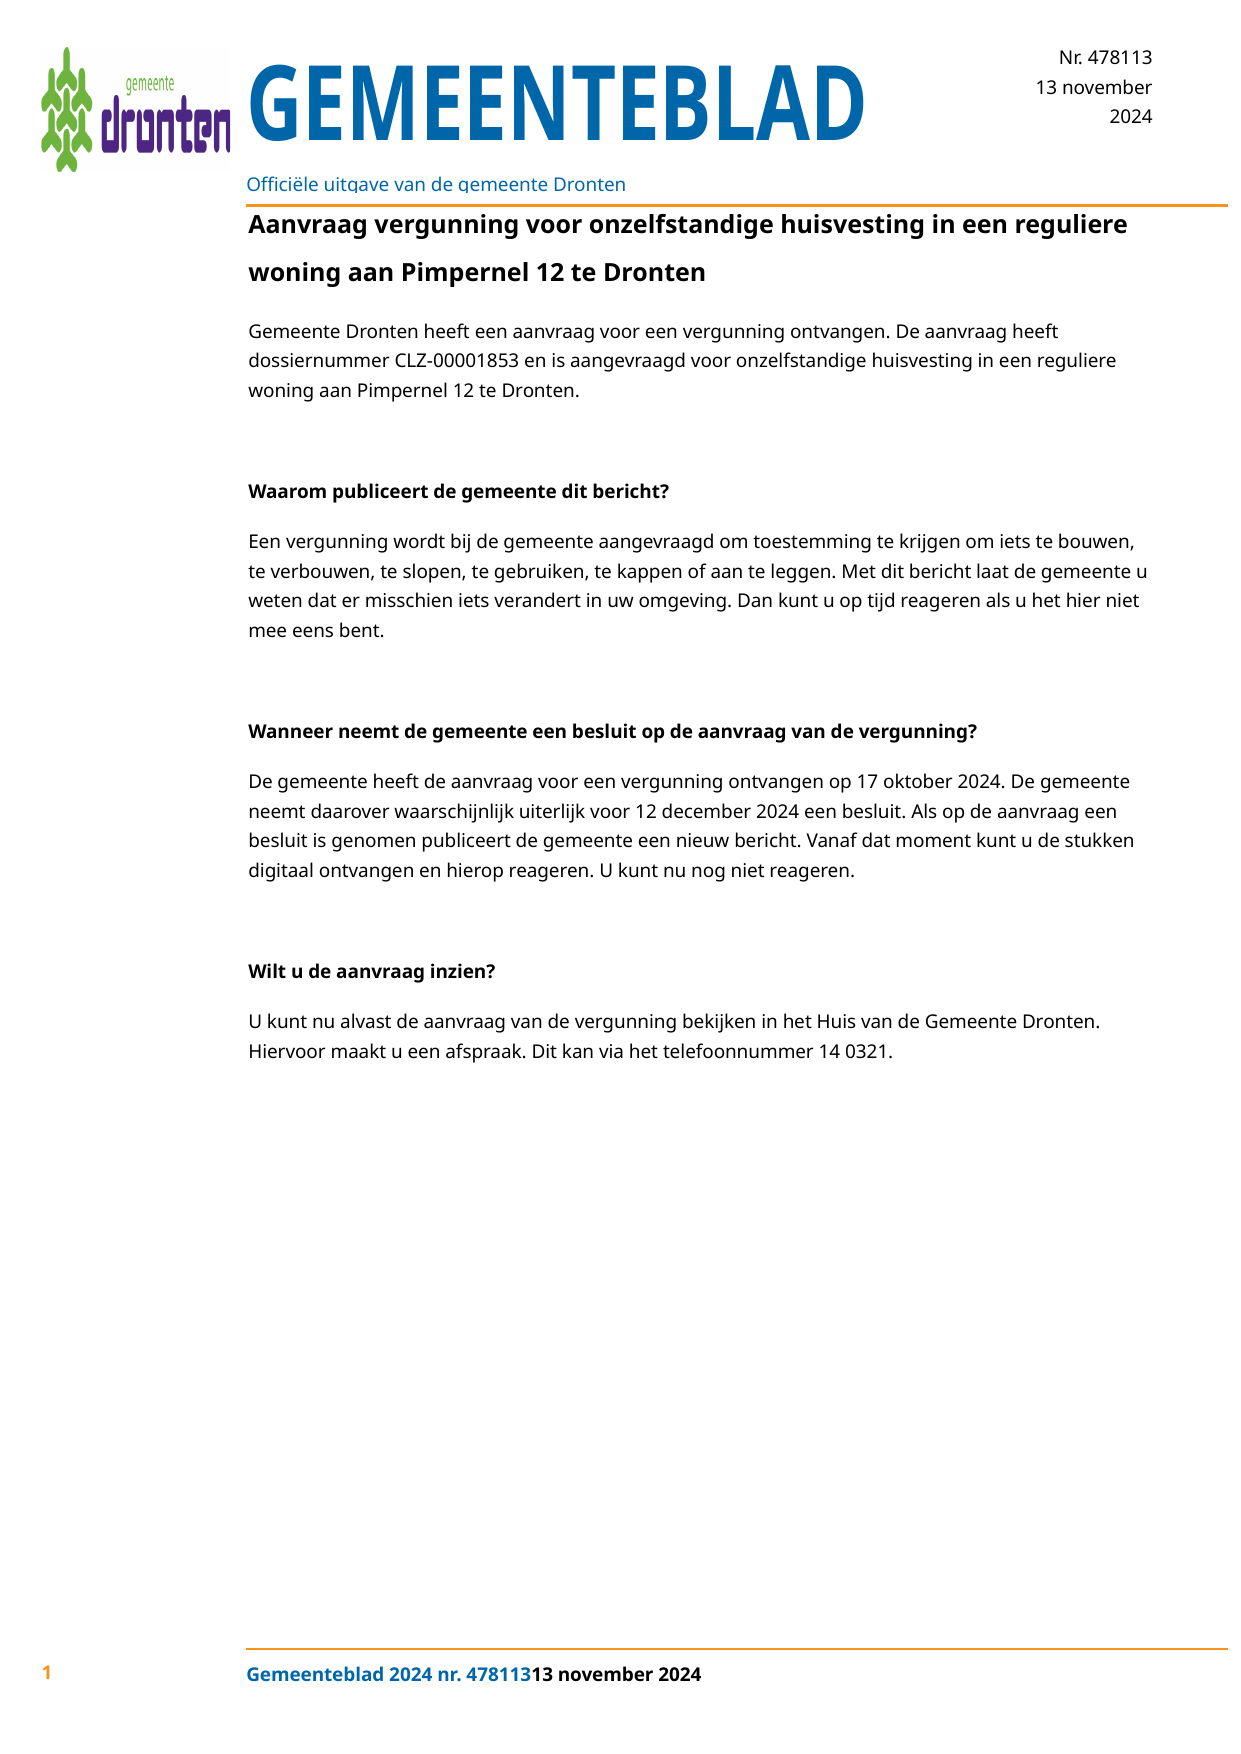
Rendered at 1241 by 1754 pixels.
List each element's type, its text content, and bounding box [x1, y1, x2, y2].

text Waarom publiceert de gemeente dit bericht? [248, 478, 1152, 504]
text Wanneer neemt de gemeente een besluit op de aanvraag van de vergunning? [248, 718, 1152, 744]
text Een vergunning wordt bij de gemeente aangevraagd om toestemming te krijgen om iets te bouwen, te verbouwen, te slopen, te gebruiken, te kappen of aan te leggen. Met dit bericht laat de gemeente u weten dat er misschien iets verandert in uw omgeving. Dan kunt u op tijd reageren als u het hier niet mee eens bent. [248, 528, 1152, 643]
text U kunt nu alvast de aanvraag van de vergunning bekijken in het Huis van de Gemeente Dronten. Hiervoor maakt u een afspraak. Dit kan via het telefoonnummer 14 0321. [248, 1008, 1152, 1064]
text Gemeente Dronten heeft een aanvraag voor een vergunning ontvangen. De aanvraag heeft dossiernummer CLZ-00001853 en is aangevraagd voor onzelfstandige huisvesting in een reguliere woning aan Pimpernel 12 te Dronten. [248, 318, 1152, 403]
text De gemeente heeft de aanvraag voor een vergunning ontvangen op 17 oktober 2024. De gemeente neemt daarover waarschijnlijk uiterlijk voor 12 december 2024 een besluit. Als op de aanvraag een besluit is genomen publiceert de gemeente een nieuw bericht. Vanaf dat moment kunt u de stukken digitaal ontvangen en hierop reageren. U kunt nu nog niet reageren. [248, 768, 1152, 883]
text Aanvraag vergunning voor onzelfstandige huisvesting in een reguliere woning aan Pimpernel 12 te Dronten [248, 207, 1152, 288]
picture [41, 47, 231, 172]
text Wilt u de aanvraag inzien? [248, 958, 1152, 984]
